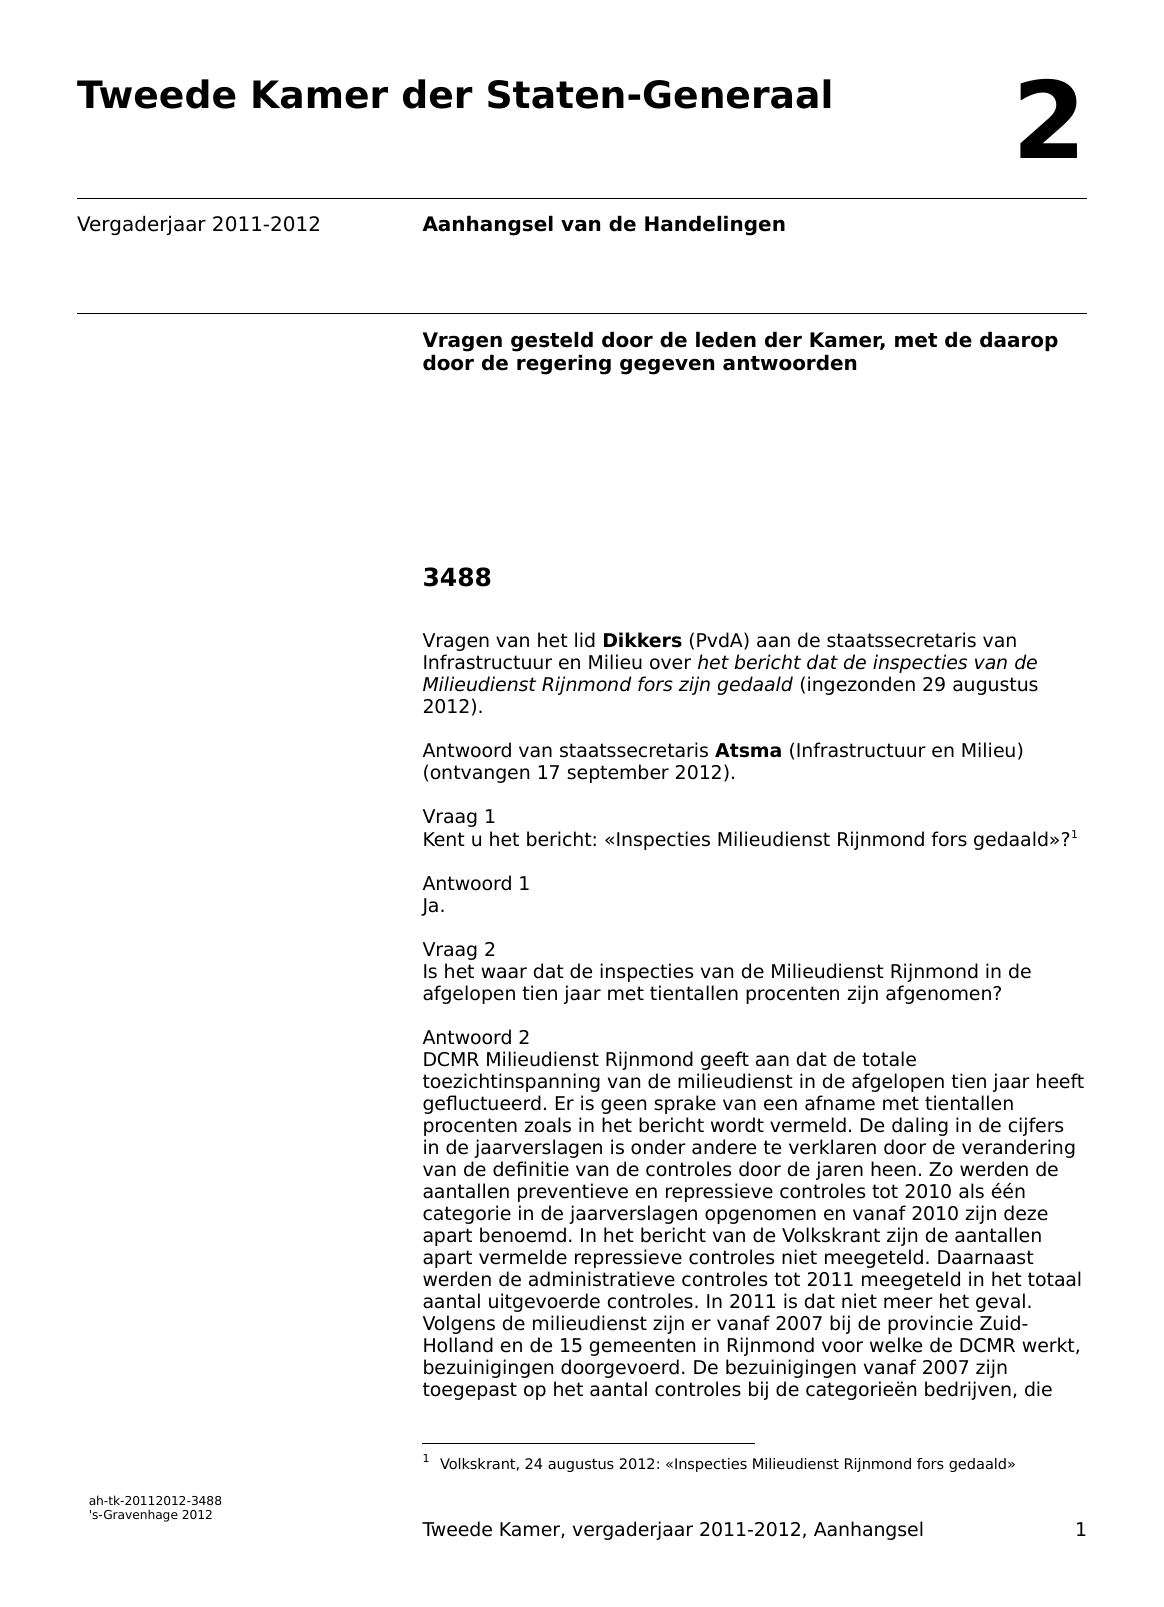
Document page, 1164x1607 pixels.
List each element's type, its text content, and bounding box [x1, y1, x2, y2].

table_cell Vragen gesteld door de leden der Kamer, met de daarop door de regering gegeven antwoorden [422, 314, 1087, 375]
text Volkskrant, 24 augustus 2012: «Inspecties Milieudienst Rijnmond fors gedaald» [422, 1452, 1087, 1474]
text Vraag 1 [422, 806, 1087, 828]
text Vraag 2 [422, 939, 1087, 961]
text Antwoord van staatssecretaris Atsma (Infrastructuur en Milieu) (ontvangen 17 september 2012). [422, 740, 1087, 784]
text Antwoord 2 [422, 1027, 1087, 1049]
text ah-tk-20112012-3488 [88, 1494, 323, 1508]
text DCMR Milieudienst Rijnmond geeft aan dat de totale toezichtinspanning van de milieudienst in de afgelopen tien jaar heeft gefluctueerd. Er is geen sprake van een afname met tientallen procenten zoals in het bericht wordt vermeld. De daling in de cijfers in de jaarverslagen is onder andere te verklaren door de verandering van de definitie van de controles door de jaren heen. Zo werden de aantallen preventieve en repressieve controles tot 2010 als één categorie in de jaarverslagen opgenomen en vanaf 2010 zijn deze apart benoemd. In het bericht van de Volkskrant zijn de aantallen apart vermelde repressieve controles niet meegeteld. Daarnaast werden de administratieve controles tot 2011 meegeteld in het totaal aantal uitgevoerde controles. In 2011 is dat niet meer het geval. [422, 1049, 1087, 1313]
text Volgens de milieudienst zijn er vanaf 2007 bij de provincie Zuid-Holland en de 15 gemeenten in Rijnmond voor welke de DCMR werkt, bezuinigingen doorgevoerd. De bezuinigingen vanaf 2007 zijn toegepast op het aantal controles bij de categorieën bedrijven, die [422, 1313, 1087, 1401]
table_header 2 [886, 59, 1087, 198]
table_header Tweede Kamer der Staten-Generaal [77, 59, 886, 198]
table_cell Aanhangsel van de Handelingen [422, 199, 1087, 313]
text Vragen van het lid Dikkers (PvdA) aan de staatssecretaris van Infrastructuur en Milieu over het bericht dat de inspecties van de Milieudienst Rijnmond fors zijn gedaald (ingezonden 29 augustus 2012). [422, 630, 1087, 718]
text Kent u het bericht: «Inspecties Milieudienst Rijnmond fors gedaald»? [422, 828, 1087, 850]
text 3488 [422, 563, 1087, 592]
text Antwoord 1 [422, 873, 1087, 894]
text Ja. [422, 894, 1087, 917]
text Is het waar dat de inspecties van de Milieudienst Rijnmond in de afgelopen tien jaar met tientallen procenten zijn afgenomen? [422, 961, 1087, 1005]
text 's-Gravenhage 2012 [88, 1508, 323, 1522]
table_cell Vergaderjaar 2011-2012 [77, 199, 422, 313]
table_cell [77, 314, 422, 375]
